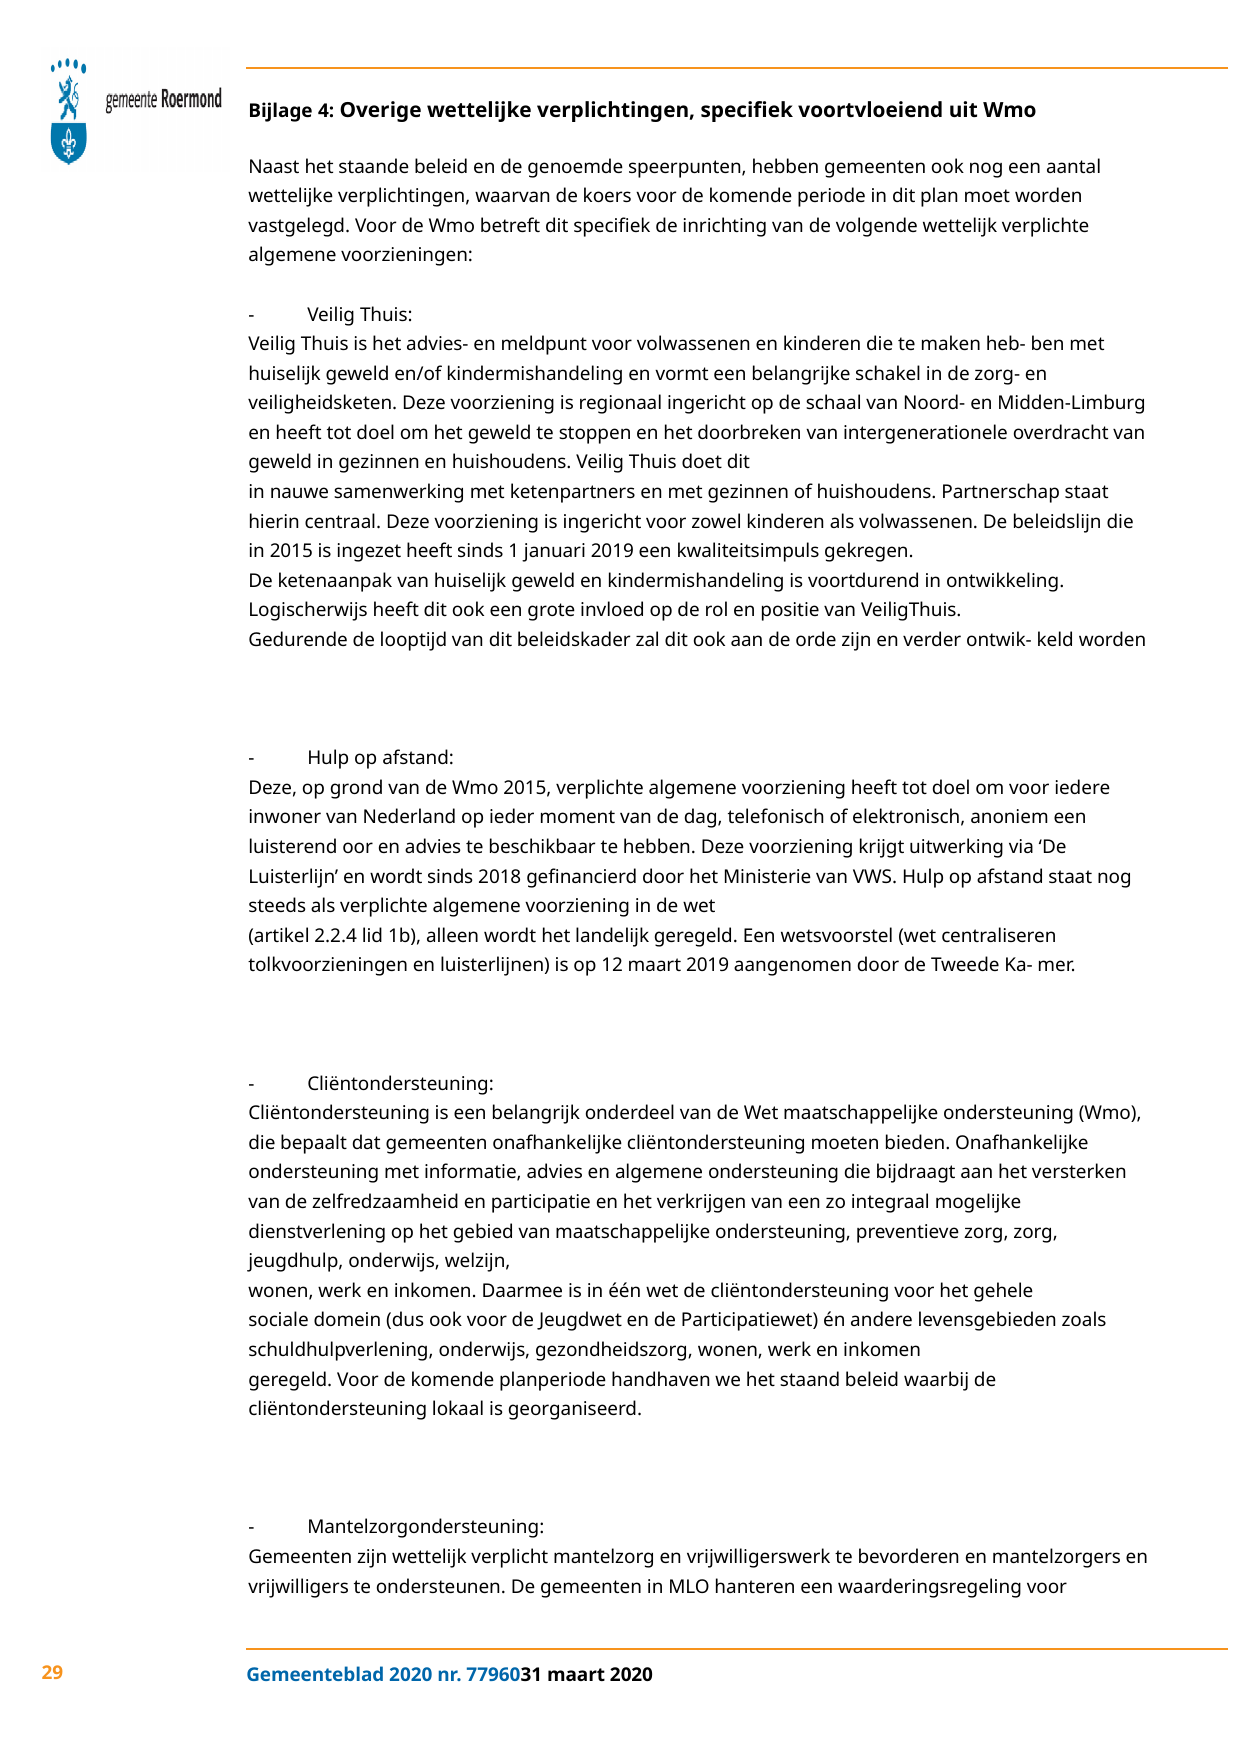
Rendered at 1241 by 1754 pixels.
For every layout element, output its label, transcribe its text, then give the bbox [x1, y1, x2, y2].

text Naast het staande beleid en de genoemde speerpunten, hebben gemeenten ook nog een aantal wettelijke verplichtingen, waarvan de koers voor de komende periode in dit plan moet worden vastgelegd. Voor de Wmo betreft dit specifiek de inrichting van de volgende wettelijk verplichte algemene voorzieningen: [248, 153, 1152, 267]
list Hulp op afstand: [248, 744, 1152, 770]
list Veilig Thuis: [248, 301, 1152, 327]
text Bijlage 4: Overige wettelijke verplichtingen, specifiek voortvloeiend uit Wmo [248, 95, 1152, 123]
list Cliëntondersteuning: [248, 1070, 1152, 1096]
picture [41, 47, 231, 172]
text Gemeenten zijn wettelijk verplicht mantelzorg en vrijwilligerswerk te bevorderen en mantelzorgers en vrijwilligers te ondersteunen. De gemeenten in MLO hanteren een waarderingsregeling voor [248, 1543, 1152, 1599]
text geregeld. Voor de komende planperiode handhaven we het staand beleid waarbij de cliëntondersteuning lokaal is georganiseerd. [248, 1366, 1152, 1421]
text Cliëntondersteuning is een belangrijk onderdeel van de Wet maatschappelijke ondersteuning (Wmo), die bepaalt dat gemeenten onafhankelijke cliëntondersteuning moeten bieden. Onafhankelijke ondersteuning met informatie, advies en algemene ondersteuning die bijdraagt aan het versterken van de zelfredzaamheid en participatie en het verkrijgen van een zo integraal mogelijke dienstverlening op het gebied van maatschappelijke ondersteuning, preventieve zorg, zorg, jeugdhulp, onderwijs, welzijn, wonen, werk en inkomen. Daarmee is in één wet de cliëntondersteuning voor het gehele [248, 1099, 1152, 1303]
list Mantelzorgondersteuning: [248, 1514, 1152, 1539]
text sociale domein (dus ook voor de Jeugdwet en de Participatiewet) én andere levensgebieden zoals schuldhulpverlening, onderwijs, gezondheidszorg, wonen, werk en inkomen [248, 1307, 1152, 1362]
text Deze, op grond van de Wmo 2015, verplichte algemene voorziening heeft tot doel om voor iedere inwoner van Nederland op ieder moment van de dag, telefonisch of elektronisch, anoniem een luisterend oor en advies te beschikbaar te hebben. Deze voorziening krijgt uitwerking via ‘De Luisterlijn’ en wordt sinds 2018 gefinancierd door het Ministerie van VWS. Hulp op afstand staat nog steeds als verplichte algemene voorziening in de wet (artikel 2.2.4 lid 1b), alleen wordt het landelijk geregeld. Een wetsvoorstel (wet centraliseren tolkvoorzieningen en luisterlijnen) is op 12 maart 2019 aangenomen door de Tweede Ka- mer. [248, 774, 1152, 977]
text Veilig Thuis is het advies- en meldpunt voor volwassenen en kinderen die te maken heb- ben met huiselijk geweld en/of kindermishandeling en vormt een belangrijke schakel in de zorg- en veiligheidsketen. Deze voorziening is regionaal ingericht op de schaal van Noord- en Midden-Limburg en heeft tot doel om het geweld te stoppen en het doorbreken van intergenerationele overdracht van geweld in gezinnen en huishoudens. Veilig Thuis doet dit in nauwe samenwerking met ketenpartners en met gezinnen of huishoudens. Partnerschap staat hierin centraal. Deze voorziening is ingericht voor zowel kinderen als volwassenen. De beleidslijn die in 2015 is ingezet heeft sinds 1 januari 2019 een kwaliteitsimpuls gekregen. De ketenaanpak van huiselijk geweld en kindermishandeling is voortdurend in ontwikkeling. Logischerwijs heeft dit ook een grote invloed op de rol en positie van VeiligThuis. [248, 330, 1152, 622]
text Gedurende de looptijd van dit beleidskader zal dit ook aan de orde zijn en verder ontwik- keld worden [248, 626, 1152, 652]
